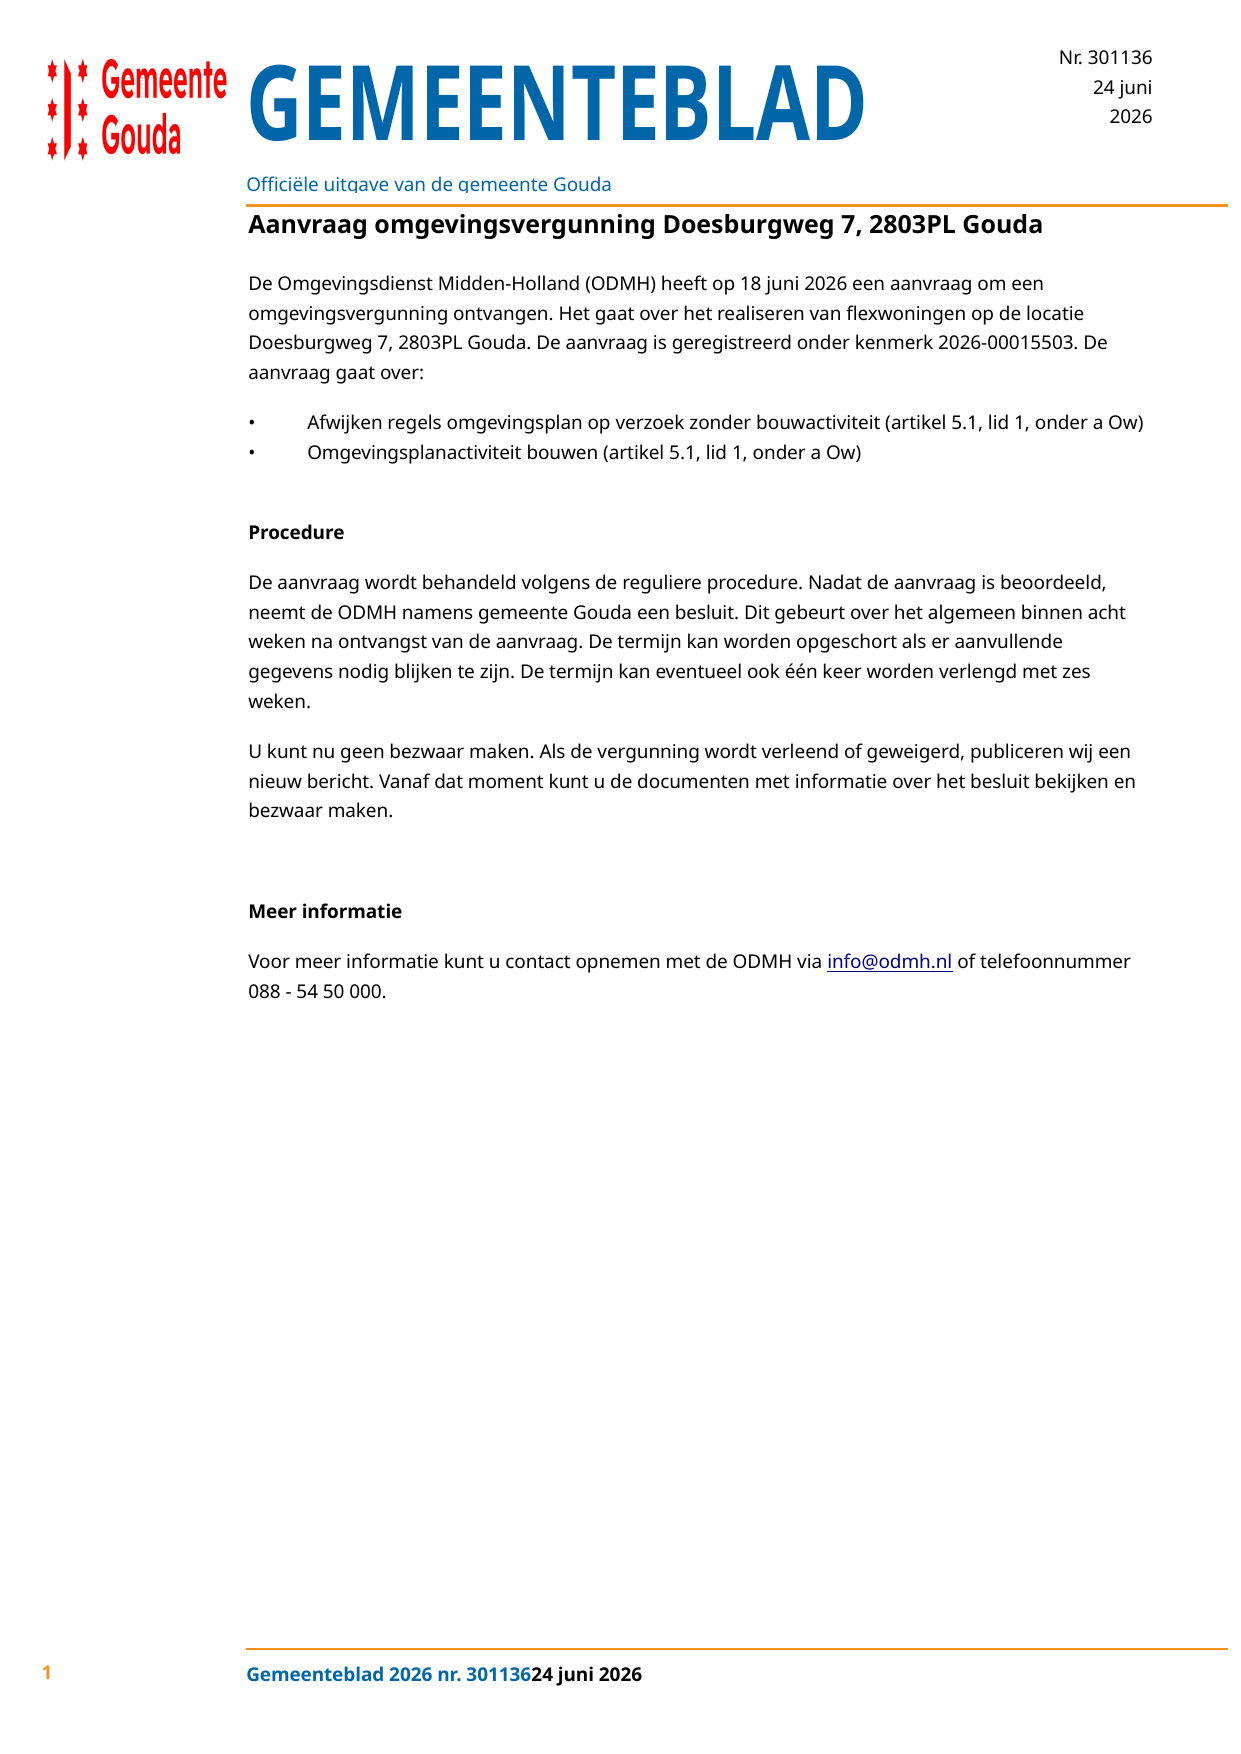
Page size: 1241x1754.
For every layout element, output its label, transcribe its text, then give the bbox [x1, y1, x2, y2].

list Afwijken regels omgevingsplan op verzoek zonder bouwactiviteit (artikel 5.1, lid 1, onder a Ow) [248, 409, 1152, 435]
text U kunt nu geen bezwaar maken. Als de vergunning wordt verleend of geweigerd, publiceren wij een nieuw bericht. Vanaf dat moment kunt u de documenten met informatie over het besluit bekijken en bezwaar maken. [248, 738, 1152, 823]
text Meer informatie [248, 898, 1152, 924]
text Aanvraag omgevingsvergunning Doesburgweg 7, 2803PL Gouda [248, 207, 1152, 241]
text Procedure [248, 519, 1152, 545]
picture [41, 47, 231, 172]
text De aanvraag wordt behandeld volgens de reguliere procedure. Nadat de aanvraag is beoordeeld, neemt de ODMH namens gemeente Gouda een besluit. Dit gebeurt over het algemeen binnen acht weken na ontvangst van de aanvraag. De termijn kan worden opgeschort als er aanvullende gegevens nodig blijken te zijn. De termijn kan eventueel ook één keer worden verlengd met zes weken. [248, 569, 1152, 713]
list Omgevingsplanactiviteit bouwen (artikel 5.1, lid 1, onder a Ow) [248, 439, 1152, 465]
text De Omgevingsdienst Midden-Holland (ODMH) heeft op 18 juni 2026 een aanvraag om een omgevingsvergunning ontvangen. Het gaat over het realiseren van flexwoningen op de locatie Doesburgweg 7, 2803PL Gouda. De aanvraag is geregistreerd onder kenmerk 2026-00015503. De aanvraag gaat over: [248, 270, 1152, 385]
text Voor meer informatie kunt u contact opnemen met de ODMH via info@odmh.nl of telefoonnummer 088 - 54 50 000. [248, 949, 1152, 1004]
